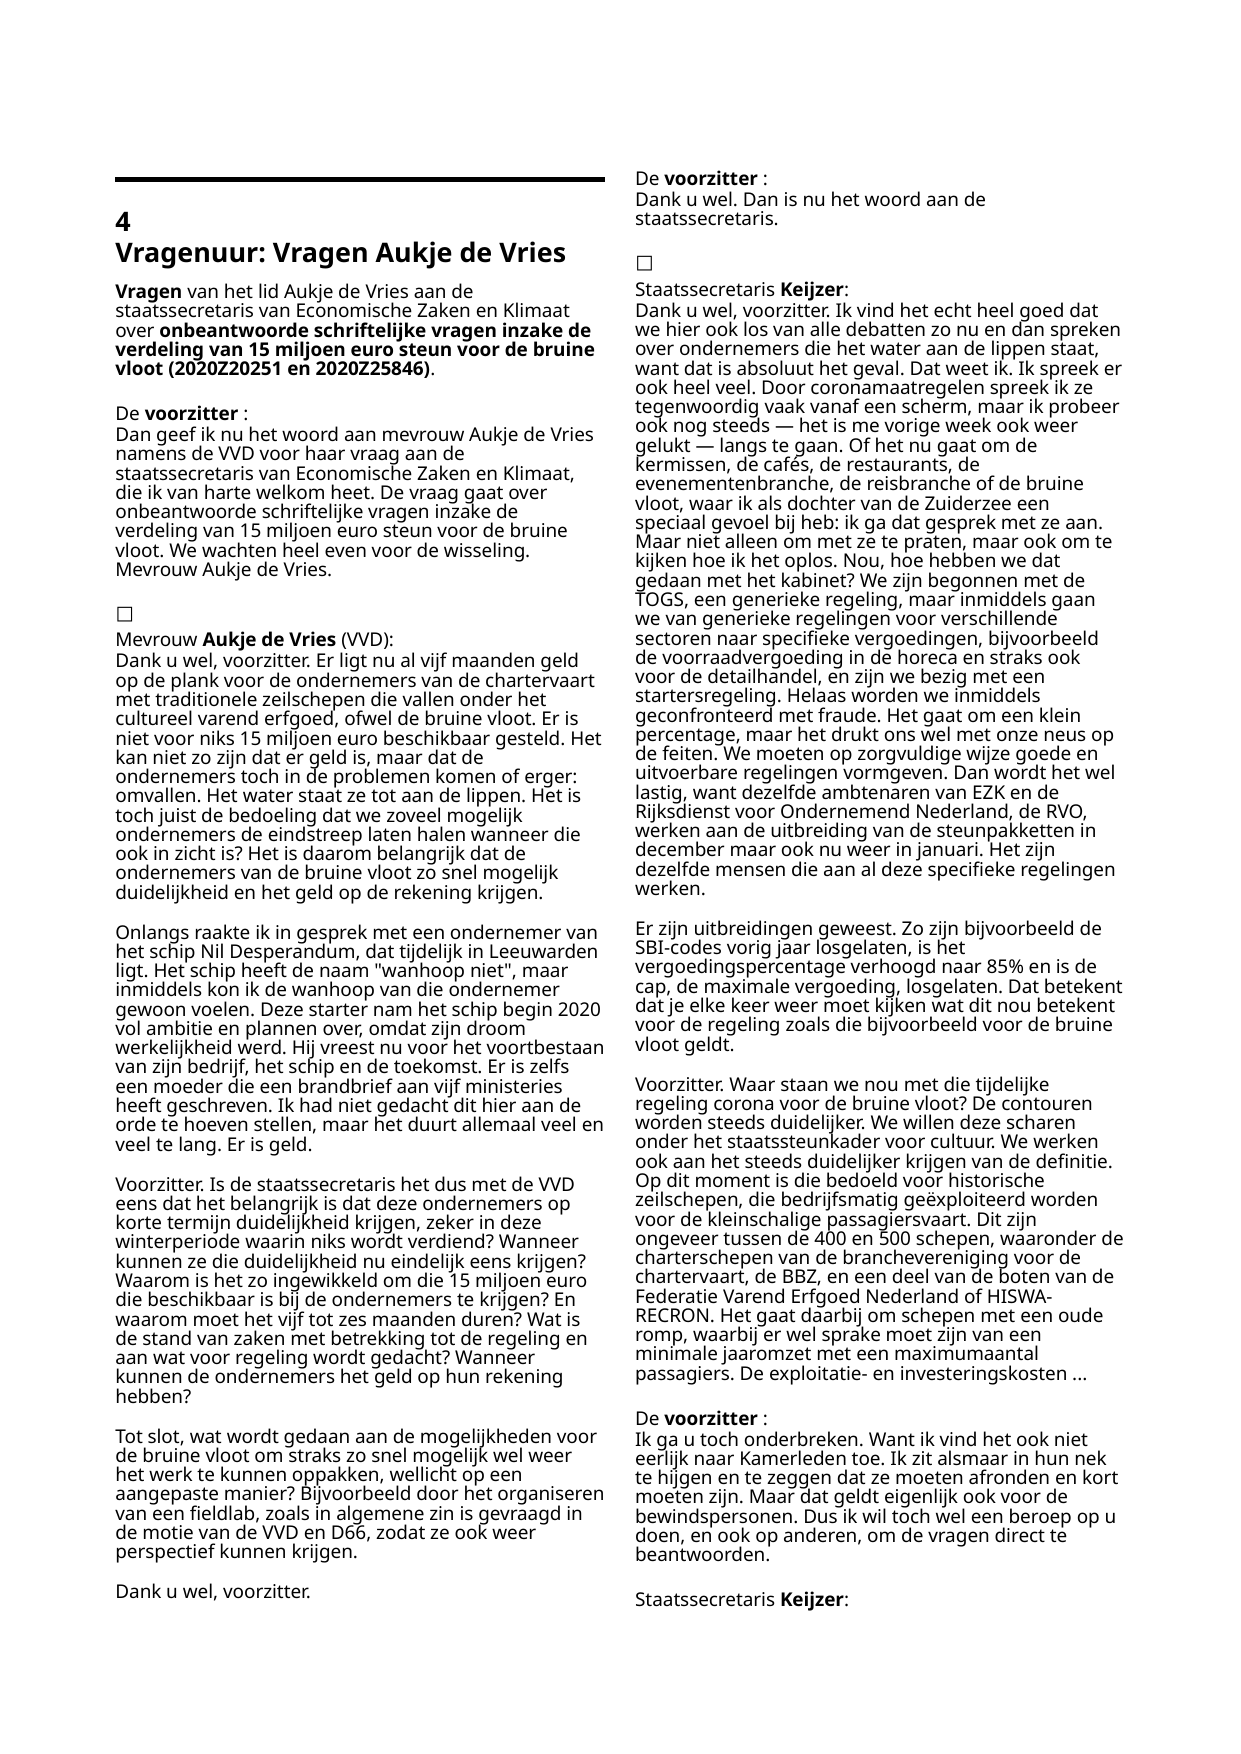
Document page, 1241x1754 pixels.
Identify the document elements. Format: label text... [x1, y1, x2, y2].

text Dan geef ik nu het woord aan mevrouw Aukje de Vries namens de VVD voor haar vraag aan de staatssecretaris van Economische Zaken en Klimaat, die ik van harte welkom heet. De vraag gaat over onbeantwoorde schriftelijke vragen inzake de verdeling van 15 miljoen euro steun voor de bruine vloot. We wachten heel even voor de wisseling. Mevrouw Aukje de Vries. [115, 426, 605, 580]
text Voorzitter. Waar staan we nou met die tijdelijke regeling corona voor de bruine vloot? De contouren worden steeds duidelijker. We willen deze scharen onder het staatssteunkader voor cultuur. We werken ook aan het steeds duidelijker krijgen van de definitie. Op dit moment is die bedoeld voor historische zeilschepen, die bedrijfsmatig geëxploiteerd worden voor de kleinschalige passagiersvaart. Dit zijn ongeveer tussen de 400 en 500 schepen, waaronder de charterschepen van de branchevereniging voor de chartervaart, de BBZ, en een deel van de boten van de Federatie Varend Erfgoed Nederland of HISWA-RECRON. Het gaat daarbij om schepen met een oude romp, waarbij er wel sprake moet zijn van een minimale jaaromzet met een maximumaantal passagiers. De exploitatie- en investeringskosten ... [635, 1076, 1125, 1384]
text 4 [115, 203, 605, 239]
text De voorzitter : [115, 400, 605, 426]
text Tot slot, wat wordt gedaan aan de mogelijkheden voor de bruine vloot om straks zo snel mogelijk wel weer het werk te kunnen oppakken, wellicht op een aangepaste manier? Bijvoorbeeld door het organiseren van een fieldlab, zoals in algemene zin is gevraagd in de motie van de VVD en D66, zodat ze ook weer perspectief kunnen krijgen. [115, 1428, 605, 1562]
text ⬜ [635, 250, 1125, 276]
text Vragenuur: Vragen Aukje de Vries [115, 239, 605, 283]
text Dank u wel, voorzitter. Ik vind het echt heel goed dat we hier ook los van alle debatten zo nu en dan spreken over ondernemers die het water aan de lippen staat, want dat is absoluut het geval. Dat weet ik. Ik spreek er ook heel veel. Door coronamaatregelen spreek ik ze tegenwoordig vaak vanaf een scherm, maar ik probeer ook nog steeds — het is me vorige week ook weer gelukt — langs te gaan. Of het nu gaat om de kermissen, de cafés, de restaurants, de evenementenbranche, de reisbranche of de bruine vloot, waar ik als dochter van de Zuiderzee een speciaal gevoel bij heb: ik ga dat gesprek met ze aan. Maar niet alleen om met ze te praten, maar ook om te kijken hoe ik het oplos. Nou, hoe hebben we dat gedaan met het kabinet? We zijn begonnen met de TOGS, een generieke regeling, maar inmiddels gaan we van generieke regelingen voor verschillende sectoren naar specifieke vergoedingen, bijvoorbeeld de voorraadvergoeding in de horeca en straks ook voor de detailhandel, en zijn we bezig met een startersregeling. Helaas worden we inmiddels geconfronteerd met fraude. Het gaat om een klein percentage, maar het drukt ons wel met onze neus op de feiten. We moeten op zorgvuldige wijze goede en uitvoerbare regelingen vormgeven. Dan wordt het wel lastig, want dezelfde ambtenaren van EZK en de Rijksdienst voor Ondernemend Nederland, de RVO, werken aan de uitbreiding van de steunpakketten in december maar ook nu weer in januari. Het zijn dezelfde mensen die aan al deze specifieke regelingen werken. [635, 302, 1125, 899]
text Er zijn uitbreidingen geweest. Zo zijn bijvoorbeeld de SBI-codes vorig jaar losgelaten, is het vergoedingspercentage verhoogd naar 85% en is de cap, de maximale vergoeding, losgelaten. Dat betekent dat je elke keer weer moet kijken wat dit nou betekent voor de regeling zoals die bijvoorbeeld voor de bruine vloot geldt. [635, 920, 1125, 1055]
text Staatssecretaris Keijzer: [635, 276, 1125, 302]
text ⬜ [115, 601, 605, 627]
text Vragen van het lid Aukje de Vries aan de staatssecretaris van Economische Zaken en Klimaat over onbeantwoorde schriftelijke vragen inzake de verdeling van 15 miljoen euro steun voor de bruine vloot (2020Z20251 en 2020Z25846). [115, 283, 605, 379]
text Onlangs raakte ik in gesprek met een ondernemer van het schip Nil Desperandum, dat tijdelijk in Leeuwarden ligt. Het schip heeft de naam "wanhoop niet", maar inmiddels kon ik de wanhoop van die ondernemer gewoon voelen. Deze starter nam het schip begin 2020 vol ambitie en plannen over, omdat zijn droom werkelijkheid werd. Hij vreest nu voor het voortbestaan van zijn bedrijf, het schip en de toekomst. Er is zelfs een moeder die een brandbrief aan vijf ministeries heeft geschreven. Ik had niet gedacht dit hier aan de orde te hoeven stellen, maar het duurt allemaal veel en veel te lang. Er is geld. [115, 924, 605, 1155]
text Staatssecretaris Keijzer: [635, 1586, 1125, 1612]
text De voorzitter : [635, 165, 1125, 191]
text Ik ga u toch onderbreken. Want ik vind het ook niet eerlijk naar Kamerleden toe. Ik zit alsmaar in hun nek te hijgen en te zeggen dat ze moeten afronden en kort moeten zijn. Maar dat geldt eigenlijk ook voor de bewindspersonen. Dus ik wil toch wel een beroep op u doen, en ook op anderen, om de vragen direct te beantwoorden. [635, 1431, 1125, 1565]
text Dank u wel. Dan is nu het woord aan de staatssecretaris. [635, 191, 1125, 229]
text Dank u wel, voorzitter. Er ligt nu al vijf maanden geld op de plank voor de ondernemers van de chartervaart met traditionele zeilschepen die vallen onder het cultureel varend erfgoed, ofwel de bruine vloot. Er is niet voor niks 15 miljoen euro beschikbaar gesteld. Het kan niet zo zijn dat er geld is, maar dat de ondernemers toch in de problemen komen of erger: omvallen. Het water staat ze tot aan de lippen. Het is toch juist de bedoeling dat we zoveel mogelijk ondernemers de eindstreep laten halen wanneer die ook in zicht is? Het is daarom belangrijk dat de ondernemers van de bruine vloot zo snel mogelijk duidelijkheid en het geld op de rekening krijgen. [115, 652, 605, 903]
text Dank u wel, voorzitter. [115, 1583, 605, 1602]
text De voorzitter : [635, 1405, 1125, 1431]
text Mevrouw Aukje de Vries (VVD): [115, 627, 605, 652]
text Voorzitter. Is de staatssecretaris het dus met de VVD eens dat het belangrijk is dat deze ondernemers op korte termijn duidelijkheid krijgen, zeker in deze winterperiode waarin niks wordt verdiend? Wanneer kunnen ze die duidelijkheid nu eindelijk eens krijgen? Waarom is het zo ingewikkeld om die 15 miljoen euro die beschikbaar is bij de ondernemers te krijgen? En waarom moet het vijf tot zes maanden duren? Wat is de stand van zaken met betrekking tot de regeling en aan wat voor regeling wordt gedacht? Wanneer kunnen de ondernemers het geld op hun rekening hebben? [115, 1176, 605, 1407]
